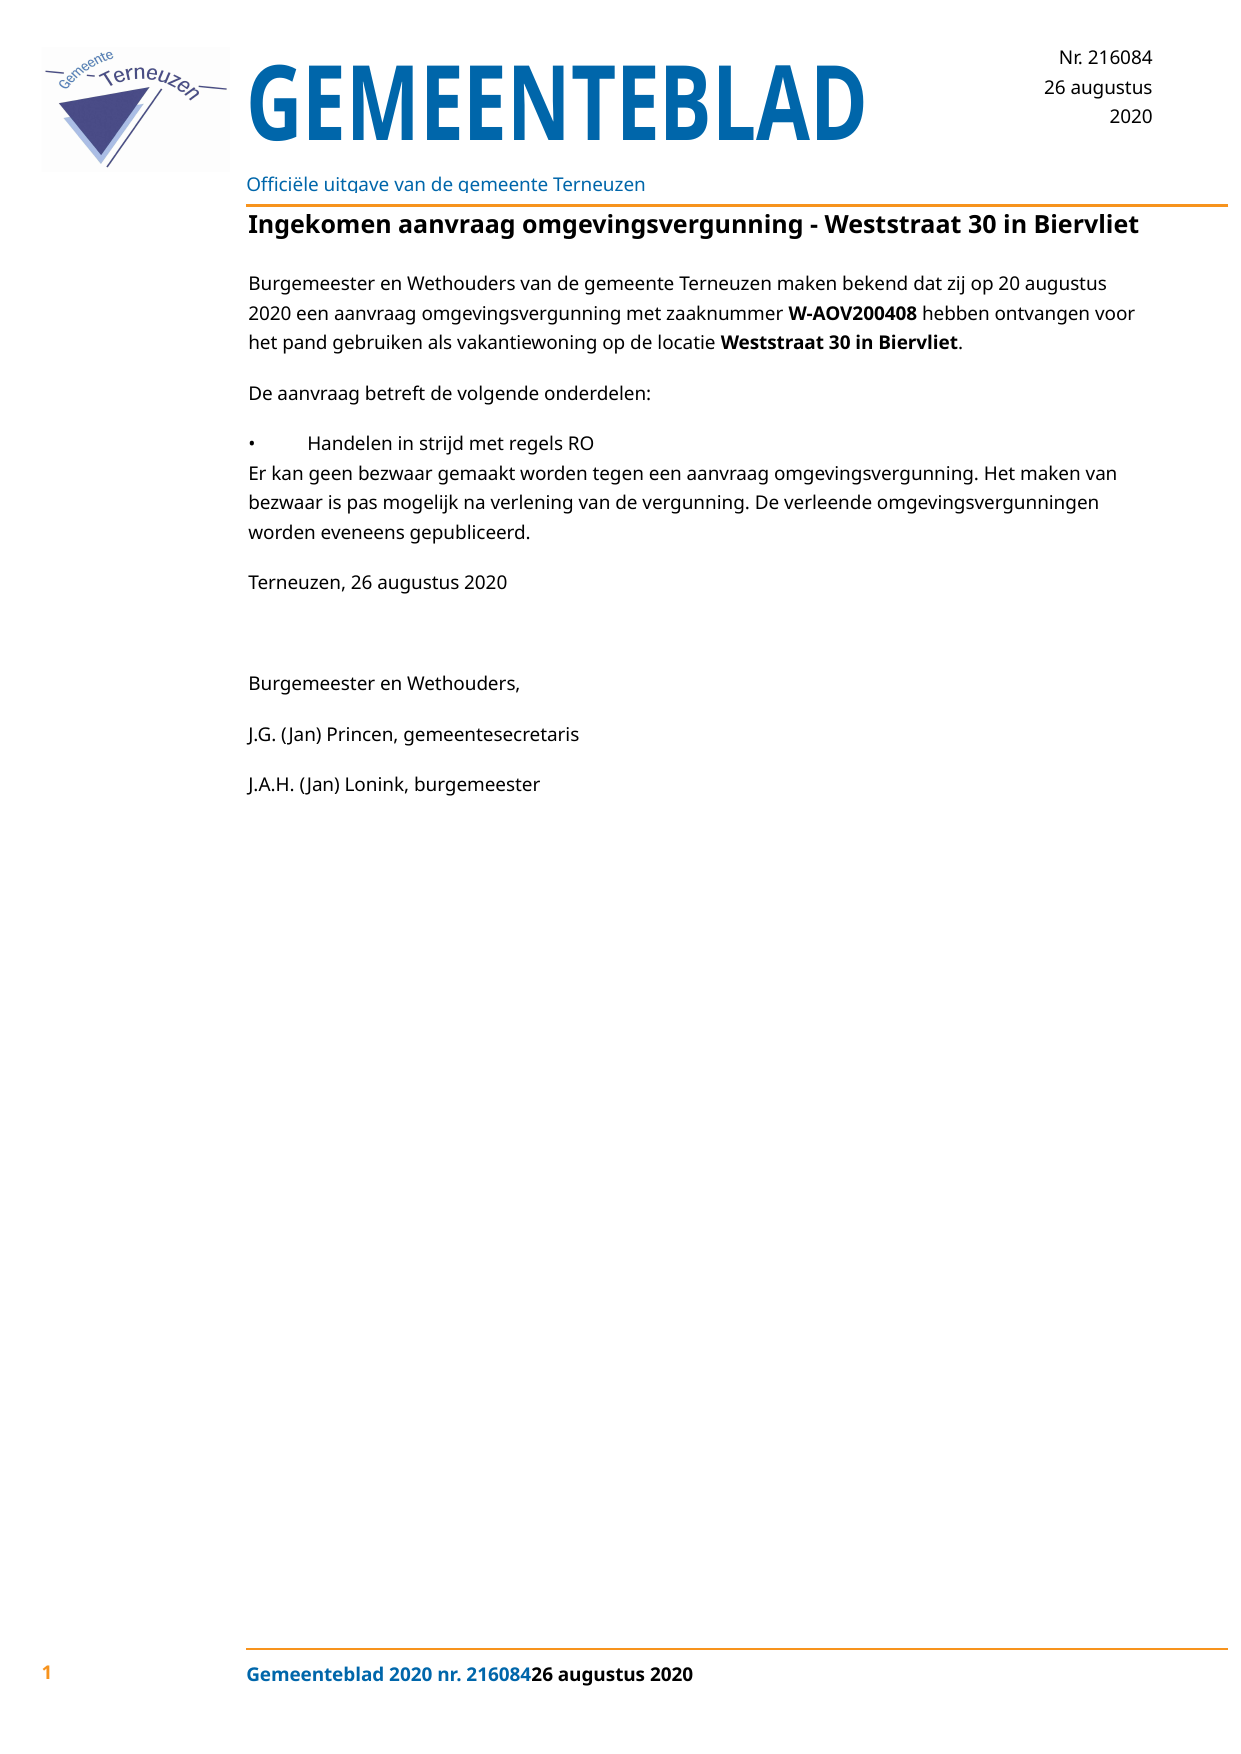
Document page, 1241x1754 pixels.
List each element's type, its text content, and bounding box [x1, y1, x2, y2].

list Handelen in strijd met regels RO [248, 430, 1152, 456]
text Ingekomen aanvraag omgevingsvergunning - Weststraat 30 in Biervliet [248, 207, 1152, 241]
text Terneuzen, 26 augustus 2020 [248, 569, 1152, 595]
text Burgemeester en Wethouders van de gemeente Terneuzen maken bekend dat zij op 20 augustus 2020 een aanvraag omgevingsvergunning met zaaknummer W-AOV200408 hebben ontvangen voor het pand gebruiken als vakantiewoning op de locatie Weststraat 30 in Biervliet. [248, 270, 1152, 355]
text Er kan geen bezwaar gemaakt worden tegen een aanvraag omgevingsvergunning. Het maken van bezwaar is pas mogelijk na verlening van de vergunning. De verleende omgevingsvergunningen worden eveneens gepubliceerd. [248, 460, 1152, 545]
text J.G. (Jan) Princen, gemeentesecretaris [248, 721, 1152, 746]
text Burgemeester en Wethouders, [248, 670, 1152, 696]
picture [41, 47, 231, 172]
text De aanvraag betreft de volgende onderdelen: [248, 380, 1152, 406]
text J.A.H. (Jan) Lonink, burgemeester [248, 771, 1152, 797]
